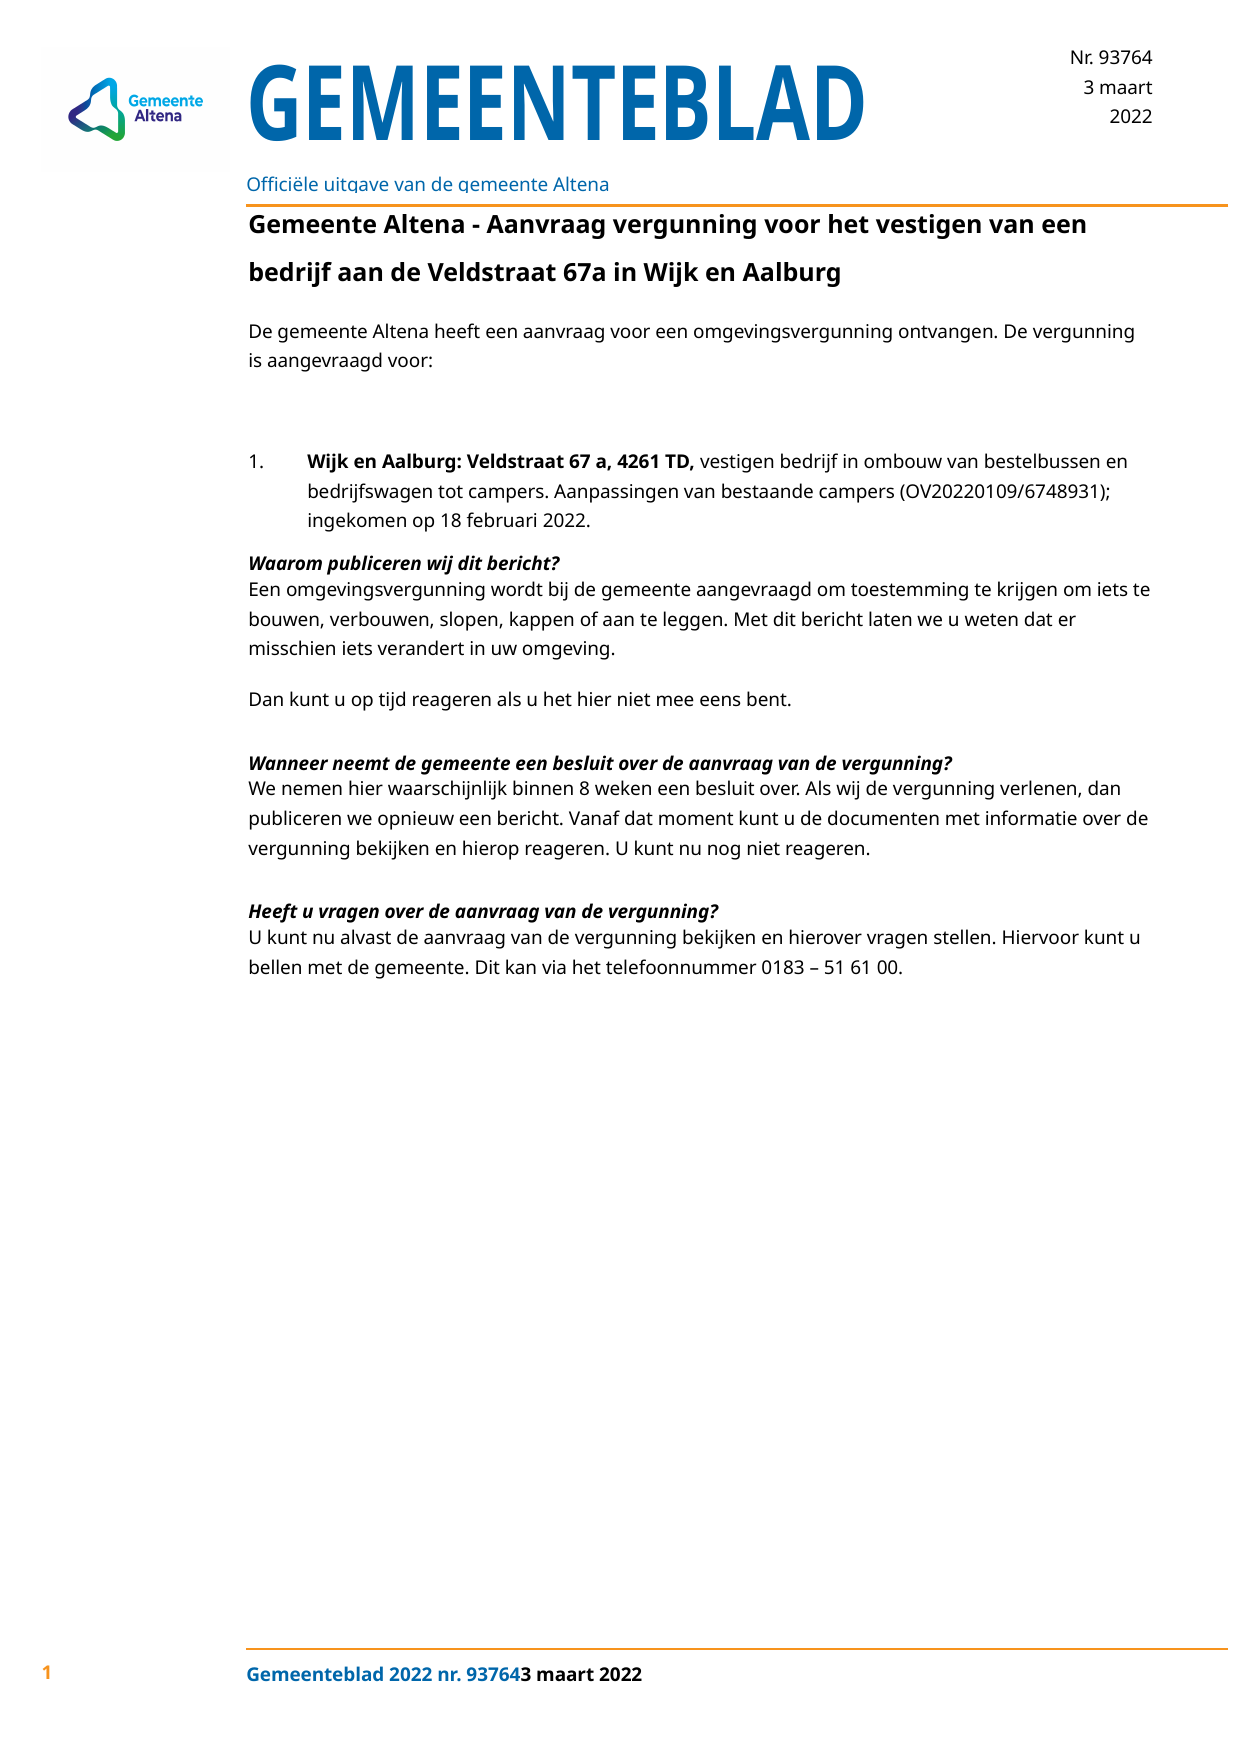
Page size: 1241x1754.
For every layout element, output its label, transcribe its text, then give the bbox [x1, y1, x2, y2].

text Een omgevingsvergunning wordt bij de gemeente aangevraagd om toestemming te krijgen om iets te bouwen, verbouwen, slopen, kappen of aan te leggen. Met dit bericht laten we u weten dat er misschien iets verandert in uw omgeving. [248, 576, 1152, 661]
text Dan kunt u op tijd reageren als u het hier niet mee eens bent. [248, 686, 1152, 712]
text De gemeente Altena heeft een aanvraag voor een omgevingsvergunning ontvangen. De vergunning is aangevraagd voor: [248, 318, 1152, 373]
text Waarom publiceren wij dit bericht? [248, 551, 1152, 576]
text Wanneer neemt de gemeente een besluit over de aanvraag van de vergunning? [248, 750, 1152, 776]
text Heeft u vragen over de aanvraag van de vergunning? [248, 899, 1152, 924]
text U kunt nu alvast de aanvraag van de vergunning bekijken en hierover vragen stellen. Hiervoor kunt u bellen met de gemeente. Dit kan via het telefoonnummer 0183 – 51 61 00. [248, 924, 1152, 980]
text Gemeente Altena - Aanvraag vergunning voor het vestigen van een bedrijf aan de Veldstraat 67a in Wijk en Aalburg [248, 207, 1152, 288]
list Wijk en Aalburg: Veldstraat 67 a, 4261 TD, vestigen bedrijf in ombouw van bestelbussen en bedrijfswagen tot campers. Aanpassingen van bestaande campers (OV20220109/6748931); ingekomen op 18 februari 2022. [248, 448, 1152, 533]
text We nemen hier waarschijnlijk binnen 8 weken een besluit over. Als wij de vergunning verlenen, dan publiceren we opnieuw een bericht. Vanaf dat moment kunt u de documenten met informatie over de vergunning bekijken en hierop reageren. U kunt nu nog niet reageren. [248, 776, 1152, 861]
picture [41, 47, 231, 172]
